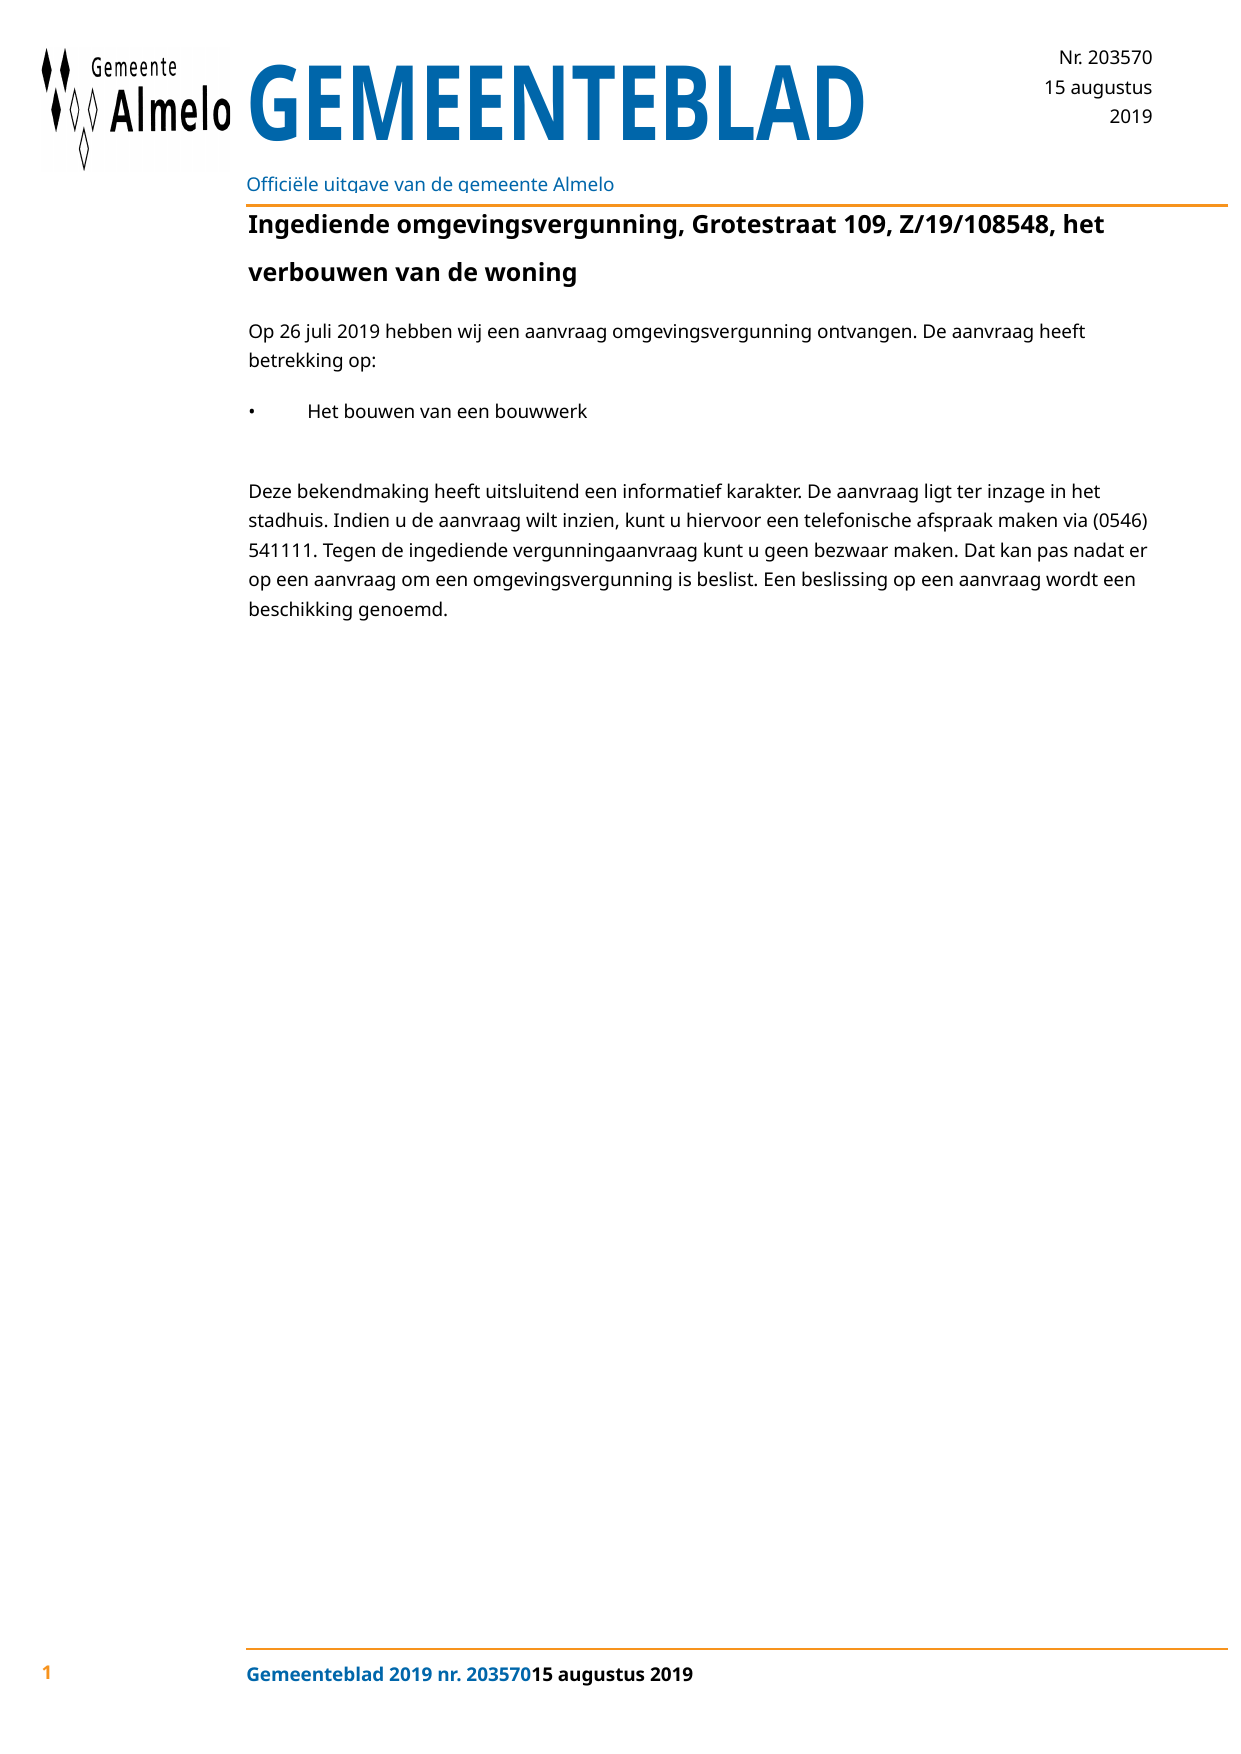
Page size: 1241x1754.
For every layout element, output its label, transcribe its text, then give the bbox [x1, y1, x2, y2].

picture [41, 47, 231, 172]
text Ingediende omgevingsvergunning, Grotestraat 109, Z/19/108548, het verbouwen van de woning [248, 207, 1152, 288]
list Het bouwen van een bouwwerk [248, 398, 1152, 424]
text Deze bekendmaking heeft uitsluitend een informatief karakter. De aanvraag ligt ter inzage in het stadhuis. Indien u de aanvraag wilt inzien, kunt u hiervoor een telefonische afspraak maken via (0546) 541111. Tegen de ingediende vergunningaanvraag kunt u geen bezwaar maken. Dat kan pas nadat er op een aanvraag om een omgevingsvergunning is beslist. Een beslissing op een aanvraag wordt een beschikking genoemd. [248, 478, 1152, 622]
text Op 26 juli 2019 hebben wij een aanvraag omgevingsvergunning ontvangen. De aanvraag heeft betrekking op: [248, 318, 1152, 373]
